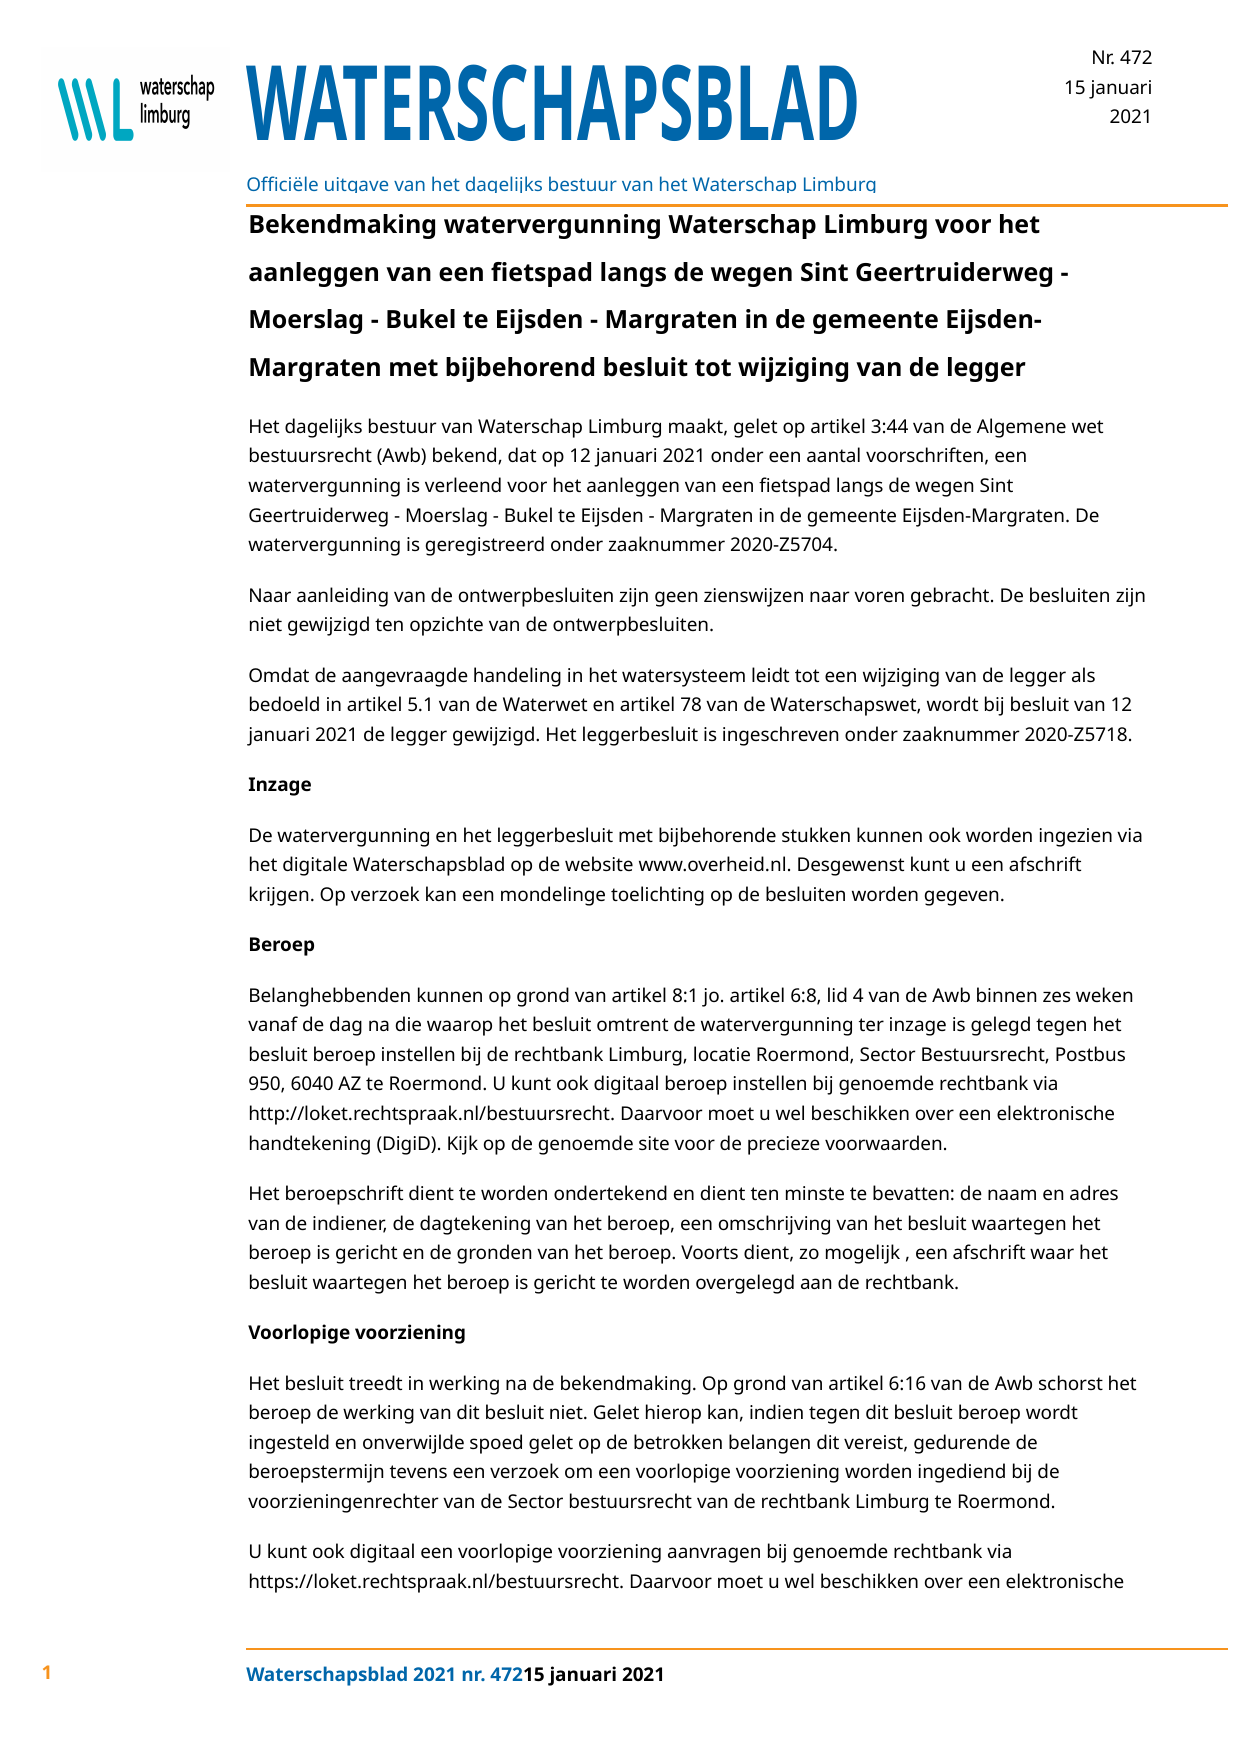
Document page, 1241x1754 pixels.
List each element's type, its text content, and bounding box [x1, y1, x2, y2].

text U kunt ook digitaal een voorlopige voorziening aanvragen bij genoemde rechtbank via https://loket.rechtspraak.nl/bestuursrecht. Daarvoor moet u wel beschikken over een elektronische [248, 1538, 1152, 1594]
text Bekendmaking watervergunning Waterschap Limburg voor het aanleggen van een fietspad langs de wegen Sint Geertruiderweg - Moerslag - Bukel te Eijsden - Margraten in de gemeente Eijsden-Margraten met bijbehorend besluit tot wijziging van de legger [248, 207, 1152, 384]
text Het besluit treedt in werking na de bekendmaking. Op grond van artikel 6:16 van de Awb schorst het beroep de werking van dit besluit niet. Gelet hierop kan, indien tegen dit besluit beroep wordt ingesteld en onverwijlde spoed gelet op de betrokken belangen dit vereist, gedurende de beroepstermijn tevens een verzoek om een voorlopige voorziening worden ingediend bij de voorzieningenrechter van de Sector bestuursrecht van de rechtbank Limburg te Roermond. [248, 1370, 1152, 1514]
text De watervergunning en het leggerbesluit met bijbehorende stukken kunnen ook worden ingezien via het digitale Waterschapsblad op de website www.overheid.nl. Desgewenst kunt u een afschrift krijgen. Op verzoek kan een mondelinge toelichting op de besluiten worden gegeven. [248, 822, 1152, 907]
text Het dagelijks bestuur van Waterschap Limburg maakt, gelet op artikel 3:44 van de Algemene wet bestuursrecht (Awb) bekend, dat op 12 januari 2021 onder een aantal voorschriften, een watervergunning is verleend voor het aanleggen van een fietspad langs de wegen Sint Geertruiderweg - Moerslag - Bukel te Eijsden - Margraten in de gemeente Eijsden-Margraten. De watervergunning is geregistreerd onder zaaknummer 2020-Z5704. [248, 413, 1152, 557]
text Naar aanleiding van de ontwerpbesluiten zijn geen zienswijzen naar voren gebracht. De besluiten zijn niet gewijzigd ten opzichte van de ontwerpbesluiten. [248, 582, 1152, 637]
picture [41, 47, 231, 172]
text Het beroepschrift dient te worden ondertekend en dient ten minste te bevatten: de naam en adres van de indiener, de dagtekening van het beroep, een omschrijving van het besluit waartegen het beroep is gericht en de gronden van het beroep. Voorts dient, zo mogelijk , een afschrift waar het besluit waartegen het beroep is gericht te worden overgelegd aan de rechtbank. [248, 1180, 1152, 1295]
text Belanghebbenden kunnen op grond van artikel 8:1 jo. artikel 6:8, lid 4 van de Awb binnen zes weken vanaf de dag na die waarop het besluit omtrent de watervergunning ter inzage is gelegd tegen het besluit beroep instellen bij de rechtbank Limburg, locatie Roermond, Sector Bestuursrecht, Postbus 950, 6040 AZ te Roermond. U kunt ook digitaal beroep instellen bij genoemde rechtbank via http://loket.rechtspraak.nl/bestuursrecht. Daarvoor moet u wel beschikken over een elektronische handtekening (DigiD). Kijk op de genoemde site voor de precieze voorwaarden. [248, 982, 1152, 1156]
text Beroep [248, 931, 1152, 957]
text Voorlopige voorziening [248, 1319, 1152, 1345]
text Omdat de aangevraagde handeling in het watersysteem leidt tot een wijziging van de legger als bedoeld in artikel 5.1 van de Waterwet en artikel 78 van de Waterschapswet, wordt bij besluit van 12 januari 2021 de legger gewijzigd. Het leggerbesluit is ingeschreven onder zaaknummer 2020-Z5718. [248, 662, 1152, 747]
text Inzage [248, 771, 1152, 797]
